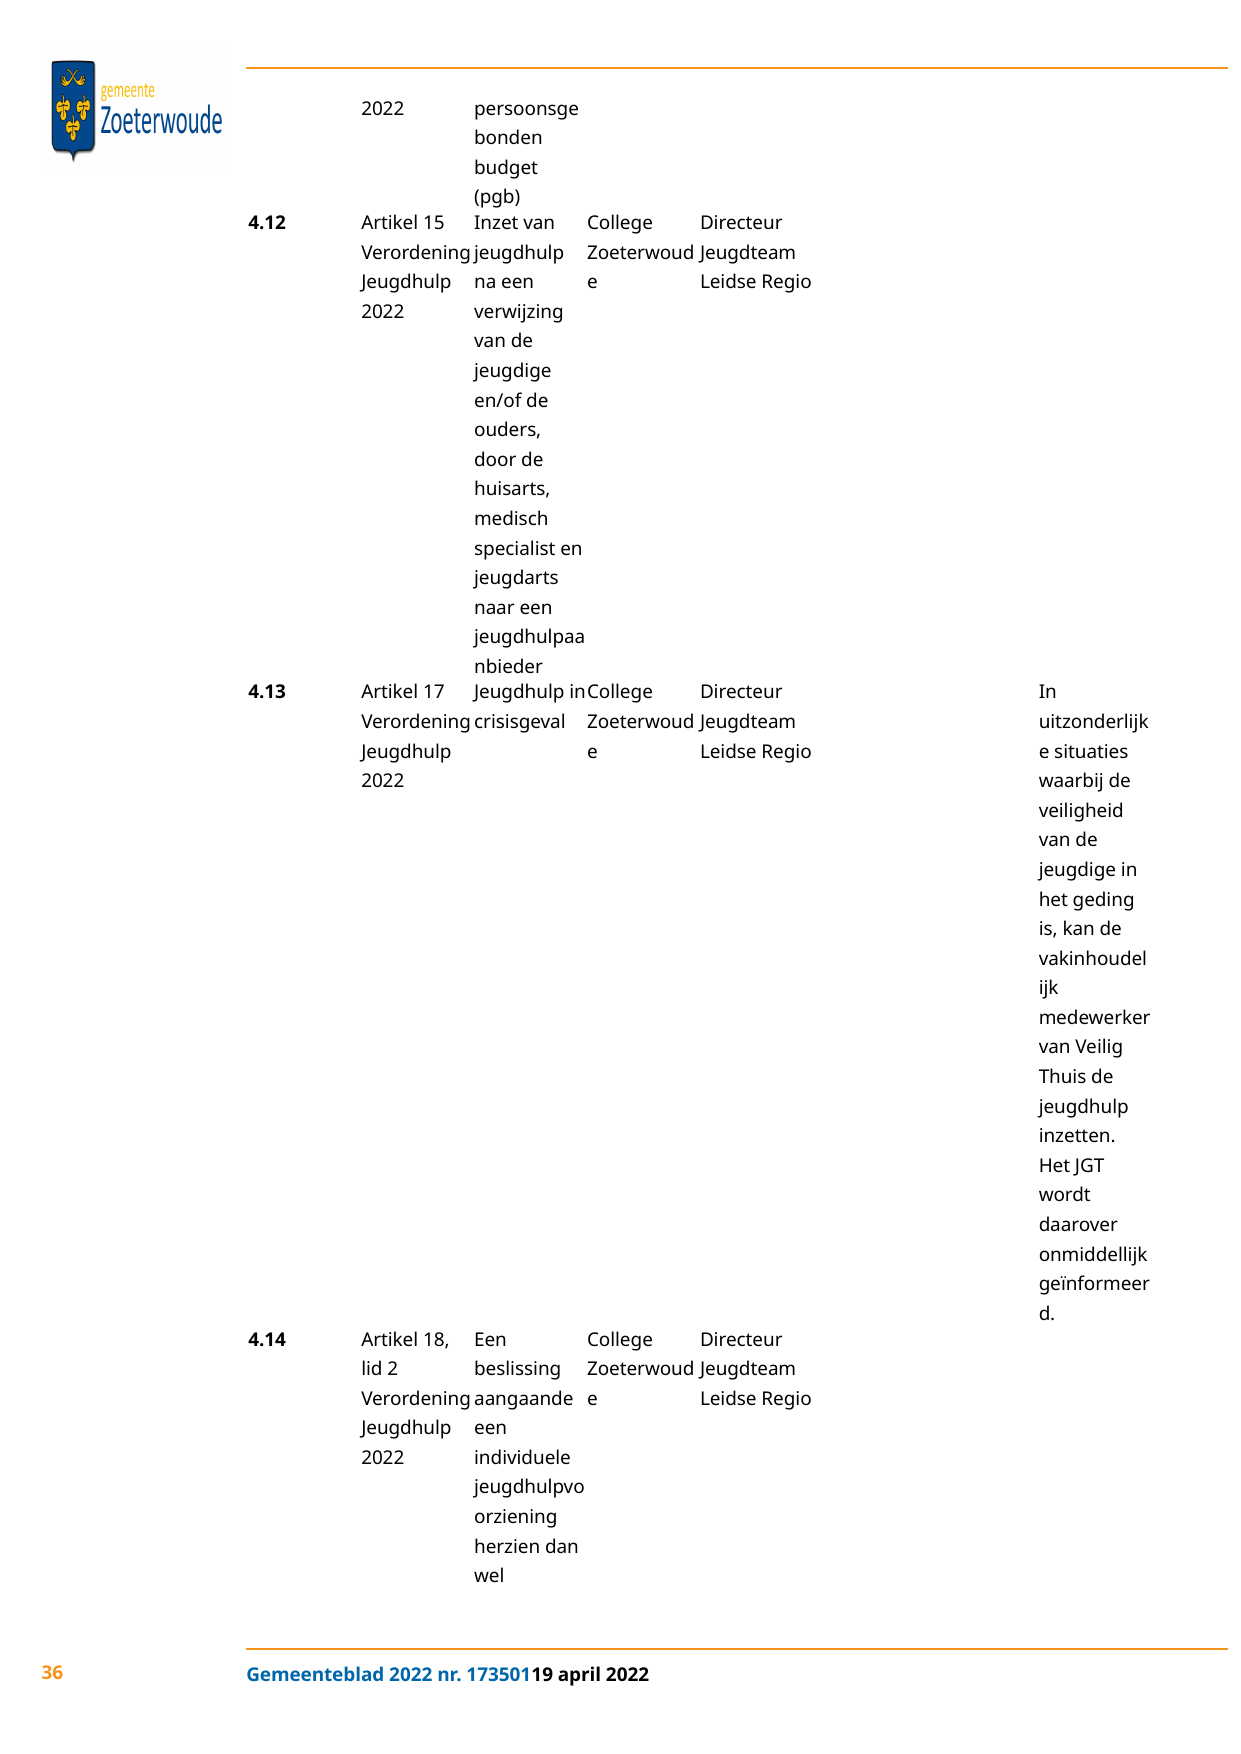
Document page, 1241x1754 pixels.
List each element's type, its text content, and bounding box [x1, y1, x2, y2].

table_cell Artikel 18, lid 2 Verordening Jeugdhulp 2022 [361, 1326, 474, 1588]
table_cell [700, 95, 813, 209]
table_cell [248, 95, 361, 209]
table_cell Een beslissing aangaande een individuele jeugdhulpvoorziening herzien dan wel [474, 1326, 587, 1588]
table_cell College Zoeterwoude [587, 1326, 700, 1588]
table_cell [926, 209, 1038, 679]
table_cell College Zoeterwoude [587, 679, 700, 1326]
table_cell [1039, 95, 1152, 209]
table_cell Directeur Jeugdteam Leidse Regio [700, 209, 813, 679]
table_cell 4.14 [248, 1326, 361, 1588]
table_cell [813, 1326, 926, 1588]
table_cell [926, 679, 1038, 1326]
table_cell 4.12 [248, 209, 361, 679]
table_cell [1039, 1326, 1152, 1588]
table_cell [813, 679, 926, 1326]
table_cell [813, 209, 926, 679]
table_cell Directeur Jeugdteam Leidse Regio [700, 679, 813, 1326]
table_cell [926, 1326, 1038, 1588]
table_cell Inzet van jeugdhulp na een verwijzing van de jeugdige en/of de ouders, door de huisarts, medisch specialist en jeugdarts naar een jeugdhulpaanbieder [474, 209, 587, 679]
table_cell Directeur Jeugdteam Leidse Regio [700, 1326, 813, 1588]
table_cell [587, 95, 700, 209]
table_cell [1039, 209, 1152, 679]
table_cell Artikel 15 Verordening Jeugdhulp 2022 [361, 209, 474, 679]
table_cell Artikel 17 Verordening Jeugdhulp 2022 [361, 679, 474, 1326]
table_cell 4.13 [248, 679, 361, 1326]
table_cell College Zoeterwoude [587, 209, 700, 679]
table_cell persoonsgebonden budget (pgb) [474, 95, 587, 209]
table_cell In uitzonderlijke situaties waarbij de veiligheid van de jeugdige in het geding is, kan de vakinhoudelijk medewerker van Veilig Thuis de jeugdhulp inzetten. Het JGT wordt daarover onmiddellijk geïnformeerd. [1039, 679, 1152, 1326]
table_cell [926, 95, 1038, 209]
table_cell [813, 95, 926, 209]
table_cell 2022 [361, 95, 474, 209]
picture [41, 47, 231, 172]
table_cell Jeugdhulp in crisisgeval [474, 679, 587, 1326]
